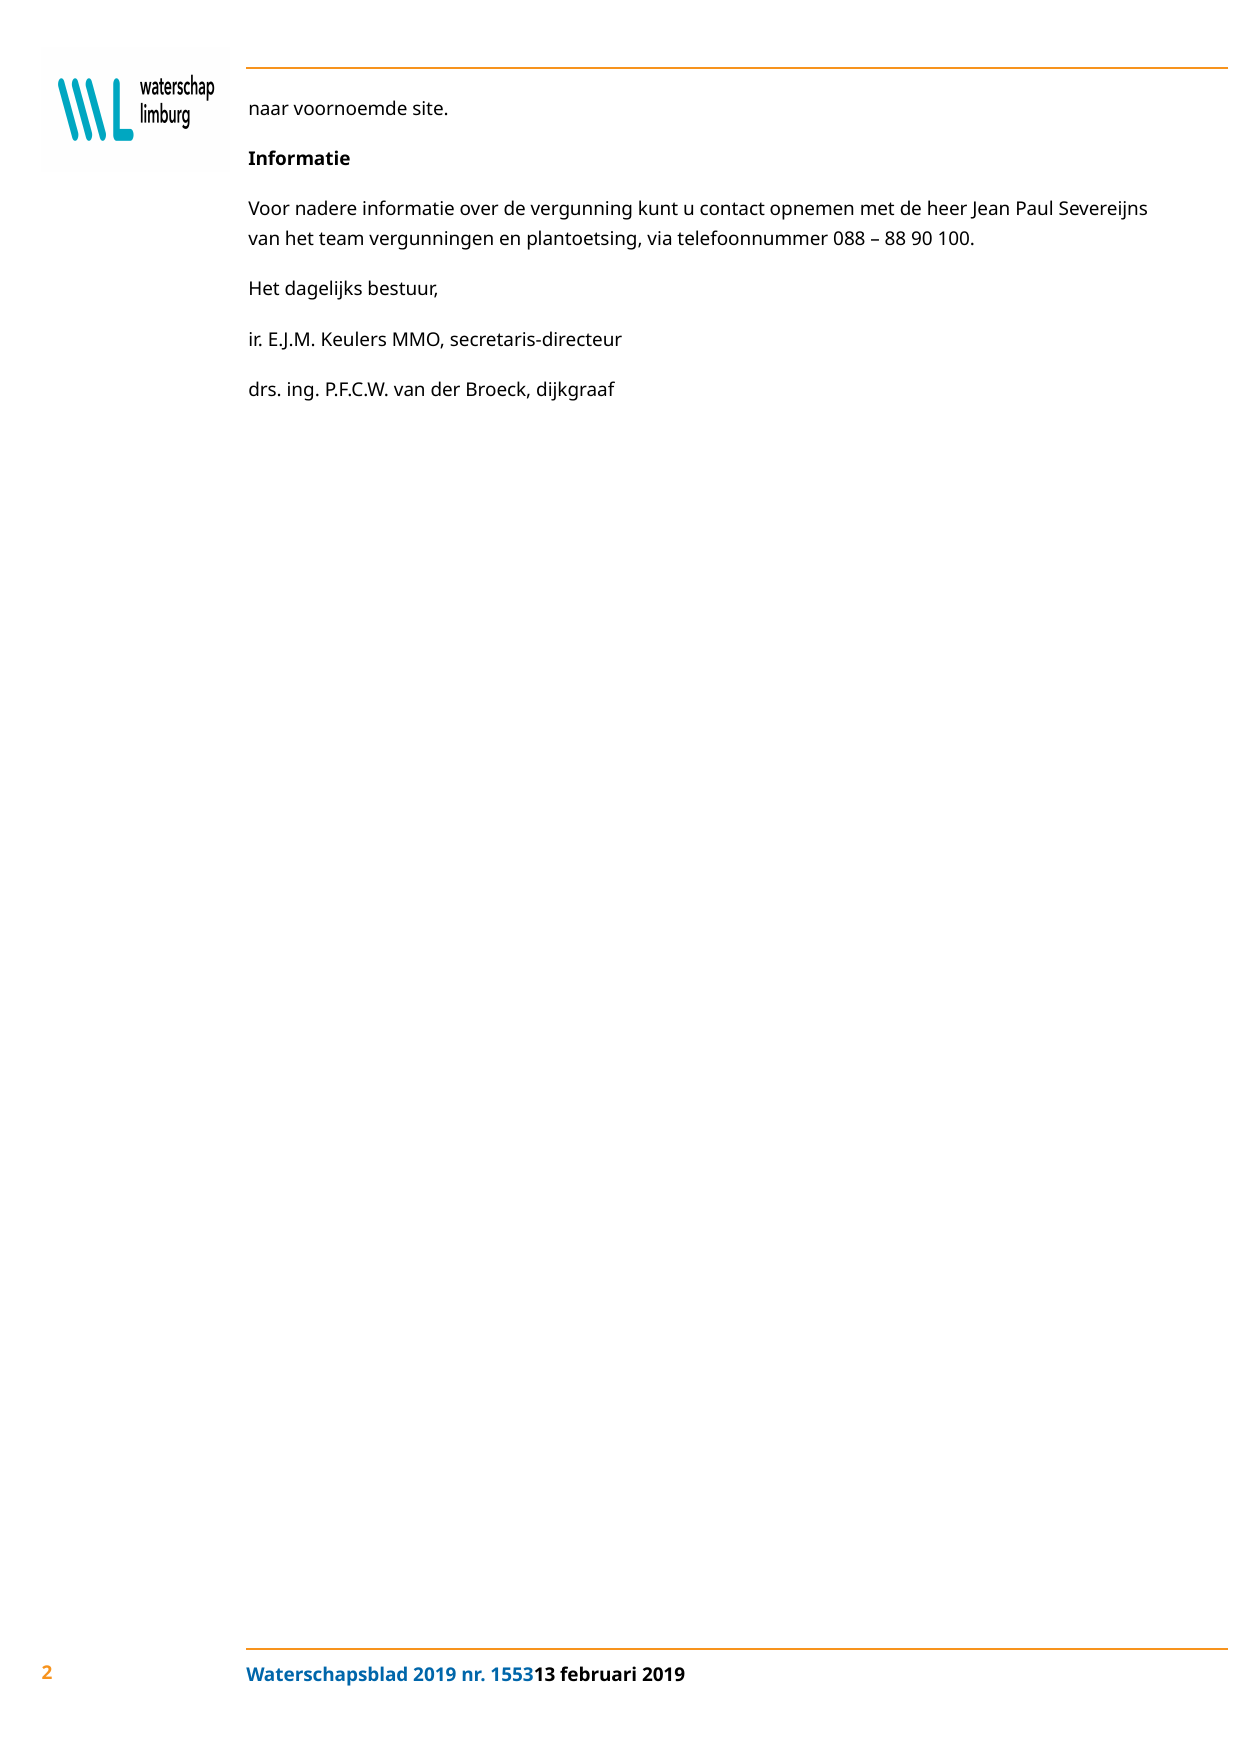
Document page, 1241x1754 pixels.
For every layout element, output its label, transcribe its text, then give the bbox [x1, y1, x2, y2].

picture [41, 47, 231, 172]
text ir. E.J.M. Keulers MMO, secretaris-directeur [248, 326, 1152, 352]
text drs. ing. P.F.C.W. van der Broeck, dijkgraaf [248, 376, 1152, 402]
text Het dagelijks bestuur, [248, 276, 1152, 301]
text Informatie [248, 145, 1152, 171]
text naar voornoemde site. [248, 95, 1152, 121]
text Voor nadere informatie over de vergunning kunt u contact opnemen met de heer Jean Paul Severeijns van het team vergunningen en plantoetsing, via telefoonnummer 088 – 88 90 100. [248, 196, 1152, 251]
